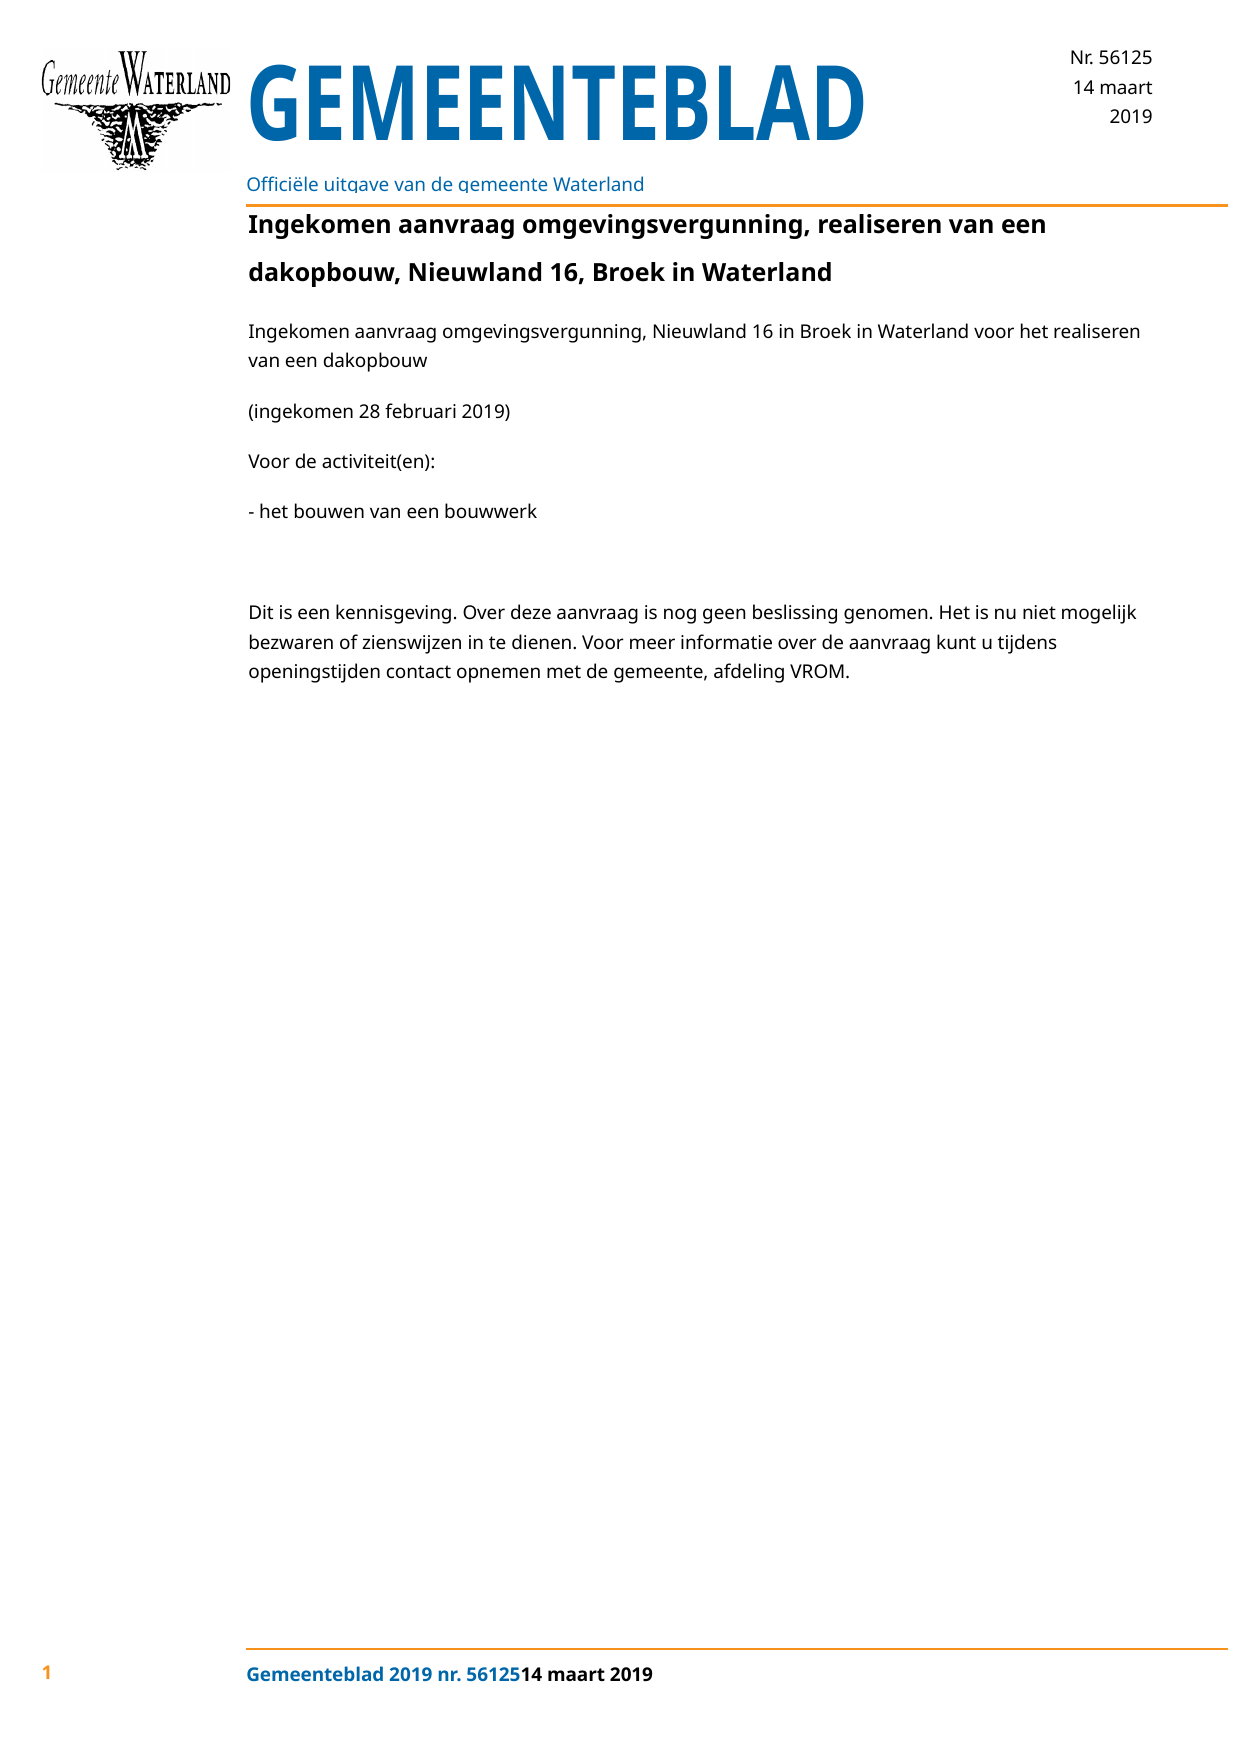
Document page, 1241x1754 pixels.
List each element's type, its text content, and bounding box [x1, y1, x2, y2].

text (ingekomen 28 februari 2019) [248, 398, 1152, 424]
text Voor de activiteit(en): [248, 448, 1152, 474]
text Ingekomen aanvraag omgevingsvergunning, realiseren van een dakopbouw, Nieuwland 16, Broek in Waterland [248, 207, 1152, 288]
text - het bouwen van een bouwwerk [248, 499, 1152, 524]
text Dit is een kennisgeving. Over deze aanvraag is nog geen beslissing genomen. Het is nu niet mogelijk bezwaren of zienswijzen in te dienen. Voor meer informatie over de aanvraag kunt u tijdens openingstijden contact opnemen met de gemeente, afdeling VROM. [248, 599, 1152, 684]
text Ingekomen aanvraag omgevingsvergunning, Nieuwland 16 in Broek in Waterland voor het realiseren van een dakopbouw [248, 318, 1152, 373]
picture [41, 47, 231, 172]
